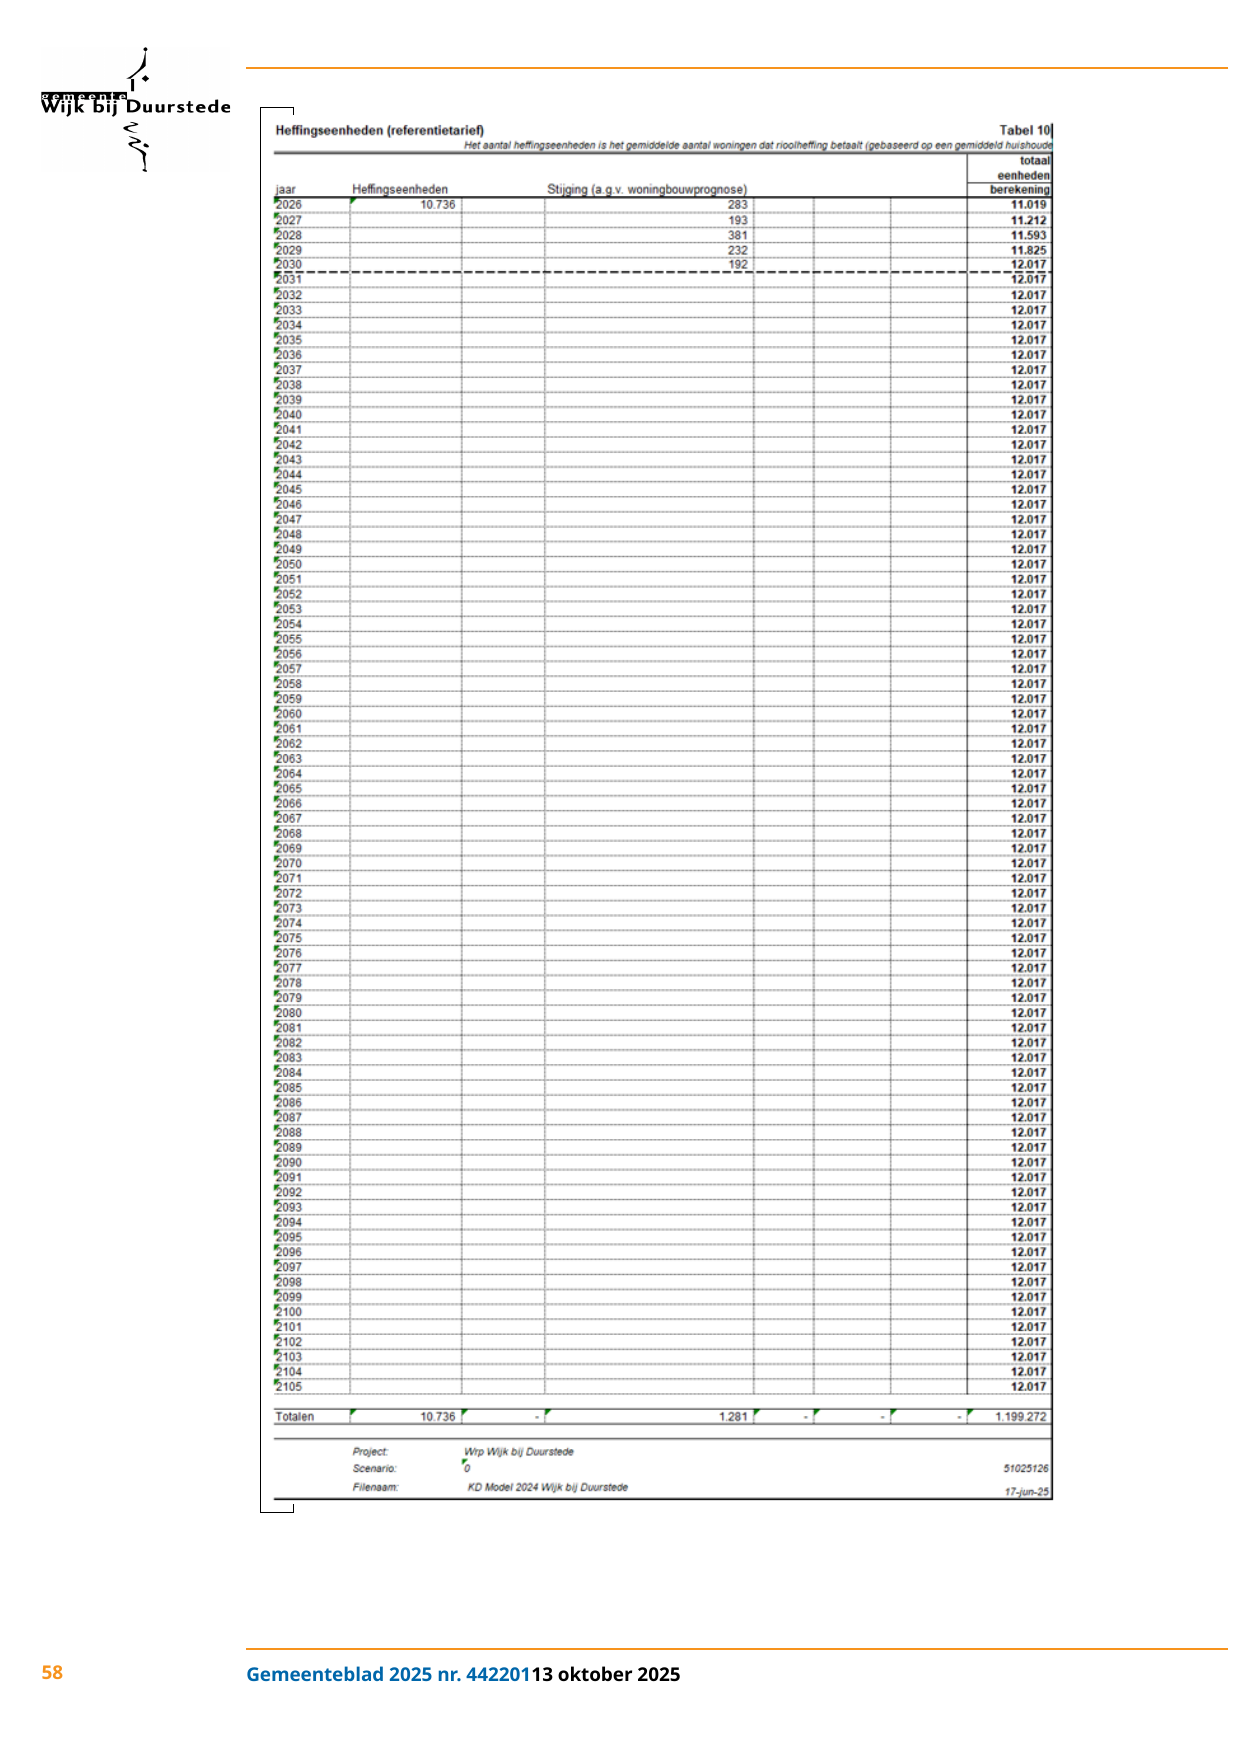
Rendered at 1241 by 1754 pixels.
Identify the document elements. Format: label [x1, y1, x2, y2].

picture [41, 47, 231, 172]
picture [268, 115, 1057, 1504]
